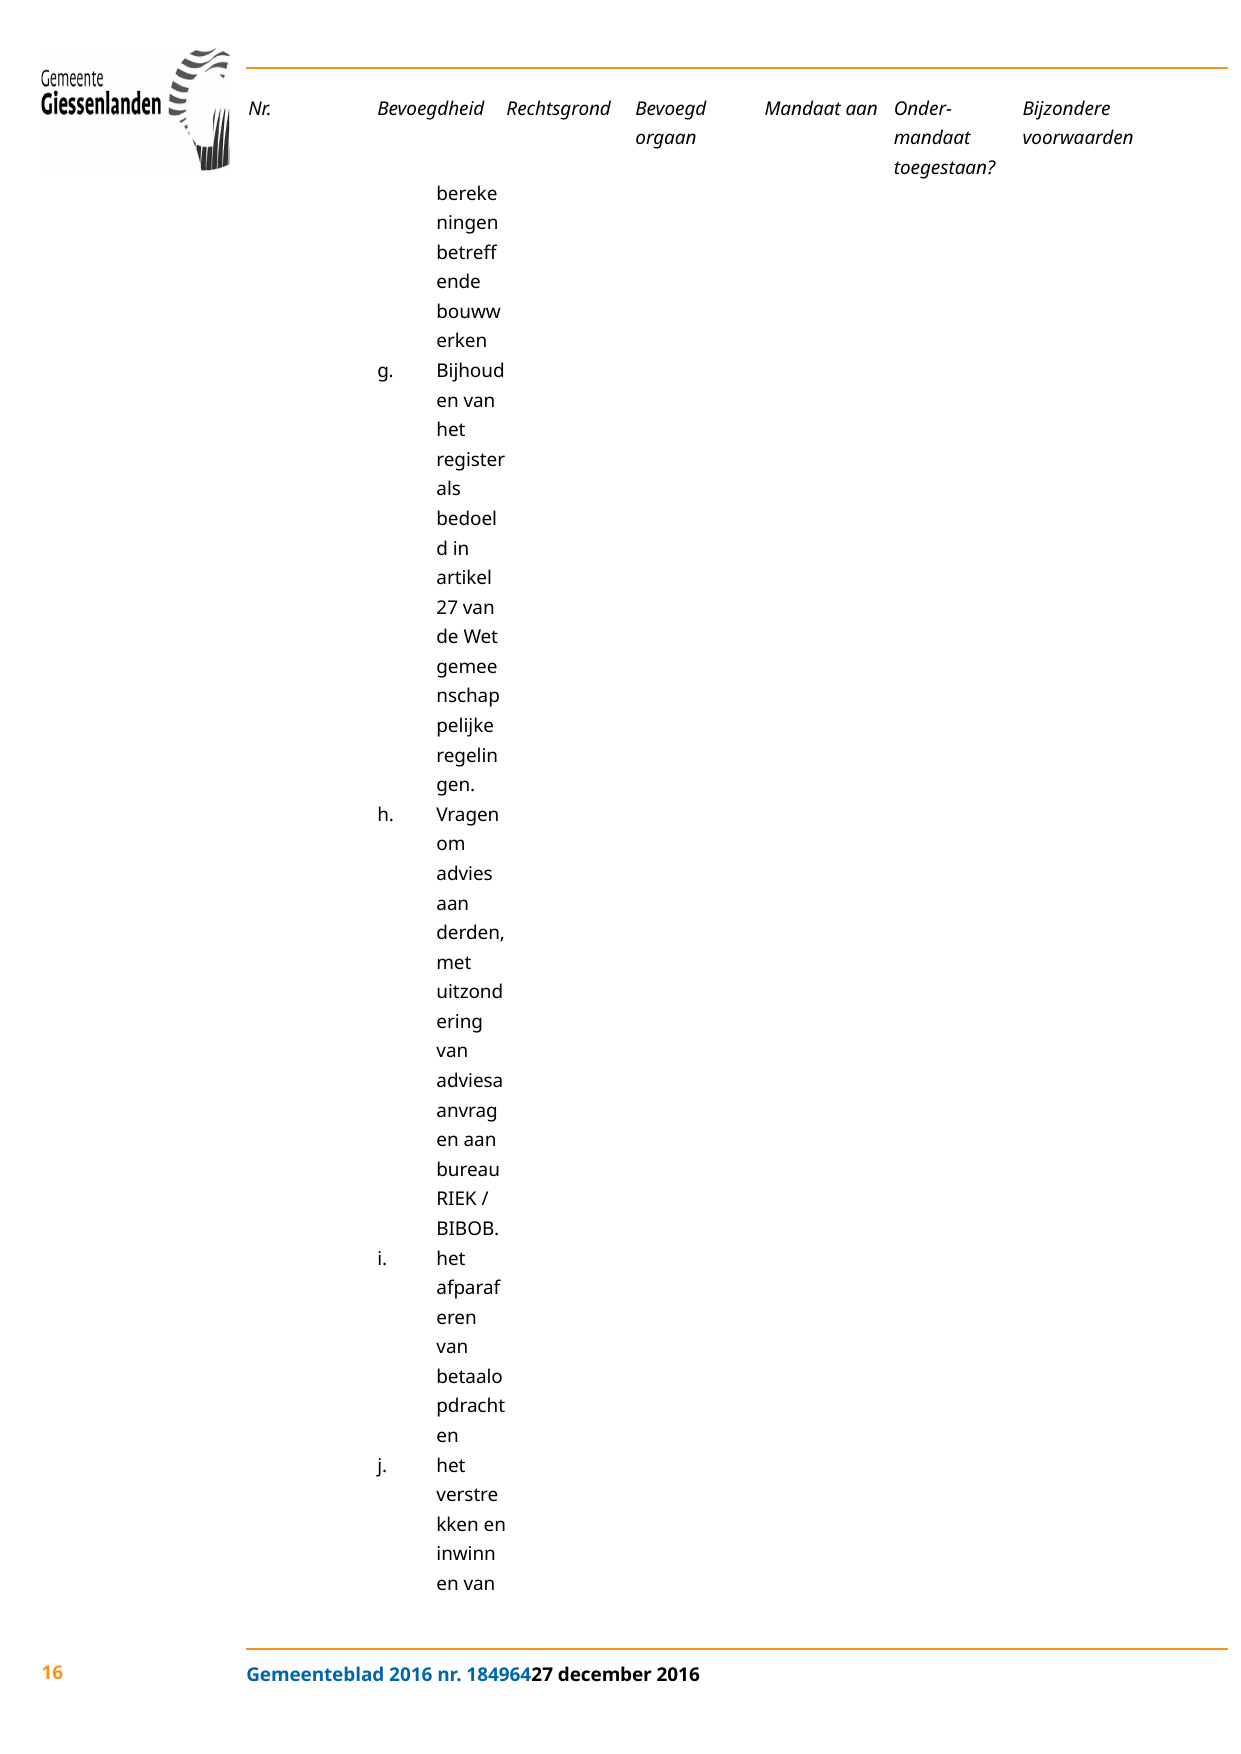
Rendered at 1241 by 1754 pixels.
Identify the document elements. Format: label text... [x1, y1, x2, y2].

table_header Bevoegdheid [377, 95, 506, 180]
table_cell [764, 180, 893, 1596]
picture [41, 47, 231, 172]
table_header Onder- mandaat toegestaan? [894, 95, 1022, 180]
table_cell [1023, 180, 1152, 1596]
table_cell [635, 180, 764, 1596]
table_cell berekeningen betreffende bouwwerken Bijhouden van het register als bedoeld in artikel 27 van de Wet gemeenschappelijke regelingen. Vragen om advies aan derden, met uitzondering van adviesaanvragen aan bureau RIEK / BIBOB. het afparaferen van betaalopdrachten het verstrekken en inwinnen van [377, 180, 506, 1596]
table_header Bijzondere voorwaarden [1023, 95, 1152, 180]
table_header Rechtsgrond [506, 95, 635, 180]
table_cell [894, 180, 1022, 1596]
table_header Bevoegd orgaan [635, 95, 764, 180]
table_header Mandaat aan [764, 95, 893, 180]
table_cell [248, 180, 377, 1596]
table_header Nr. [248, 95, 377, 180]
table_cell [506, 180, 635, 1596]
